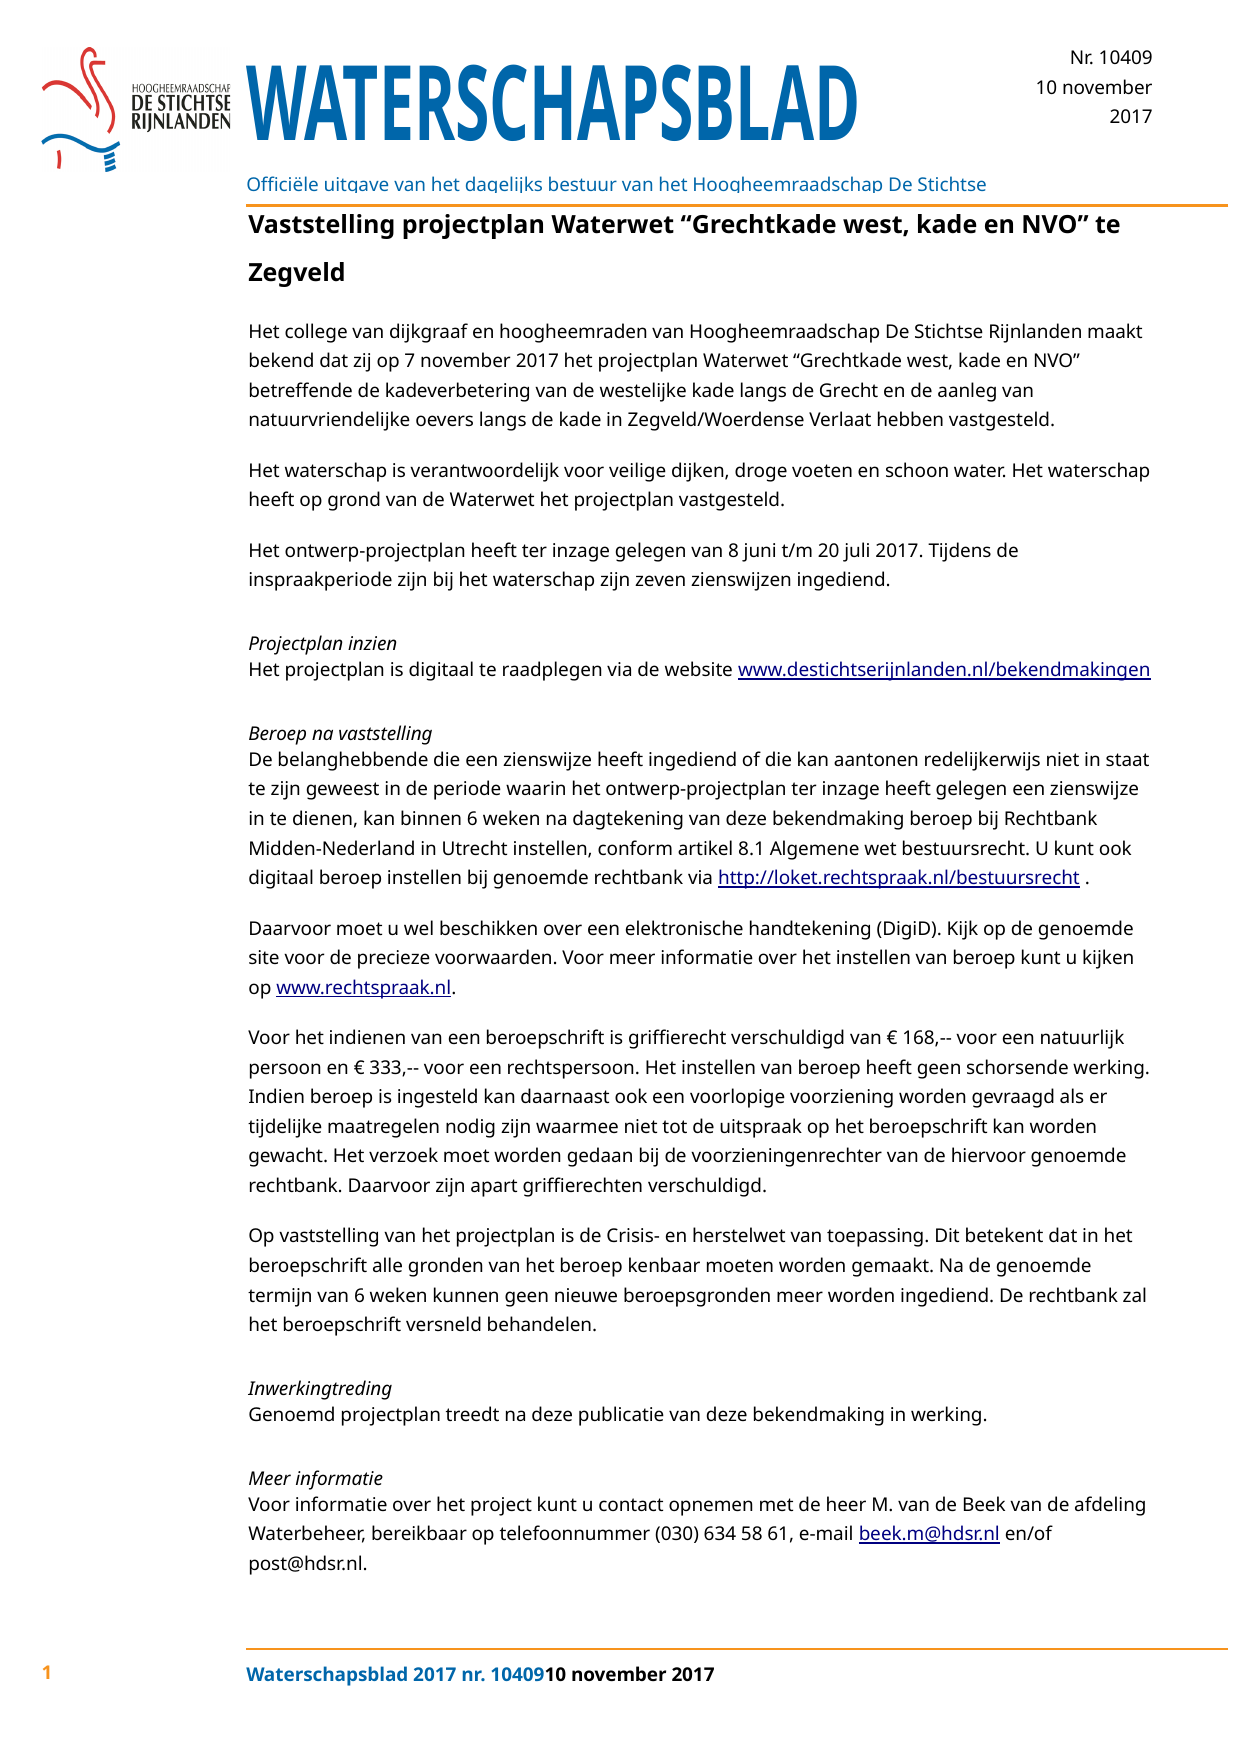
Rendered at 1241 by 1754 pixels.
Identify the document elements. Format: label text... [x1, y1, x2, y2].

text Daarvoor moet u wel beschikken over een elektronische handtekening (DigiD). Kijk op de genoemde site voor de precieze voorwaarden. Voor meer informatie over het instellen van beroep kunt u kijken op www.rechtspraak.nl. [248, 915, 1152, 1000]
text Het ontwerp-projectplan heeft ter inzage gelegen van 8 juni t/m 20 juli 2017. Tijdens de inspraakperiode zijn bij het waterschap zijn zeven zienswijzen ingediend. [248, 537, 1152, 592]
text Op vaststelling van het projectplan is de Crisis- en herstelwet van toepassing. Dit betekent dat in het beroepschrift alle gronden van het beroep kenbaar moeten worden gemaakt. Na de genoemde termijn van 6 weken kunnen geen nieuwe beroepsgronden meer worden ingediend. De rechtbank zal het beroepschrift versneld behandelen. [248, 1223, 1152, 1337]
text Inwerkingtreding [248, 1375, 1152, 1401]
text Projectplan inzien [248, 631, 1152, 656]
text Het college van dijkgraaf en hoogheemraden van Hoogheemraadschap De Stichtse Rijnlanden maakt bekend dat zij op 7 november 2017 het projectplan Waterwet “Grechtkade west, kade en NVO” betreffende de kadeverbetering van de westelijke kade langs de Grecht en de aanleg van natuurvriendelijke oevers langs de kade in Zegveld/Woerdense Verlaat hebben vastgesteld. [248, 318, 1152, 432]
text Beroep na vaststelling [248, 720, 1152, 746]
picture [41, 47, 231, 172]
text Meer informatie [248, 1465, 1152, 1491]
text De belanghebbende die een zienswijze heeft ingediend of die kan aantonen redelijkerwijs niet in staat te zijn geweest in de periode waarin het ontwerp-projectplan ter inzage heeft gelegen een zienswijze in te dienen, kan binnen 6 weken na dagtekening van deze bekendmaking beroep bij Rechtbank Midden-Nederland in Utrecht instellen, conform artikel 8.1 Algemene wet bestuursrecht. U kunt ook digitaal beroep instellen bij genoemde rechtbank via http://loket.rechtspraak.nl/bestuursrecht . [248, 746, 1152, 890]
text Genoemd projectplan treedt na deze publicatie van deze bekendmaking in werking. [248, 1401, 1152, 1427]
text Het projectplan is digitaal te raadplegen via de website www.destichtserijnlanden.nl/bekendmakingen [248, 656, 1152, 682]
text Het waterschap is verantwoordelijk voor veilige dijken, droge voeten en schoon water. Het waterschap heeft op grond van de Waterwet het projectplan vastgesteld. [248, 457, 1152, 512]
text Voor het indienen van een beroepschrift is griffierecht verschuldigd van € 168,-- voor een natuurlijk persoon en € 333,-- voor een rechtspersoon. Het instellen van beroep heeft geen schorsende werking. Indien beroep is ingesteld kan daarnaast ook een voorlopige voorziening worden gevraagd als er tijdelijke maatregelen nodig zijn waarmee niet tot de uitspraak op het beroepschrift kan worden gewacht. Het verzoek moet worden gedaan bij de voorzieningenrechter van de hiervoor genoemde rechtbank. Daarvoor zijn apart griffierechten verschuldigd. [248, 1024, 1152, 1198]
text Voor informatie over het project kunt u contact opnemen met de heer M. van de Beek van de afdeling Waterbeheer, bereikbaar op telefoonnummer (030) 634 58 61, e-mail beek.m@hdsr.nl en/of post@hdsr.nl. [248, 1491, 1152, 1576]
text Vaststelling projectplan Waterwet “Grechtkade west, kade en NVO” te Zegveld [248, 207, 1152, 288]
